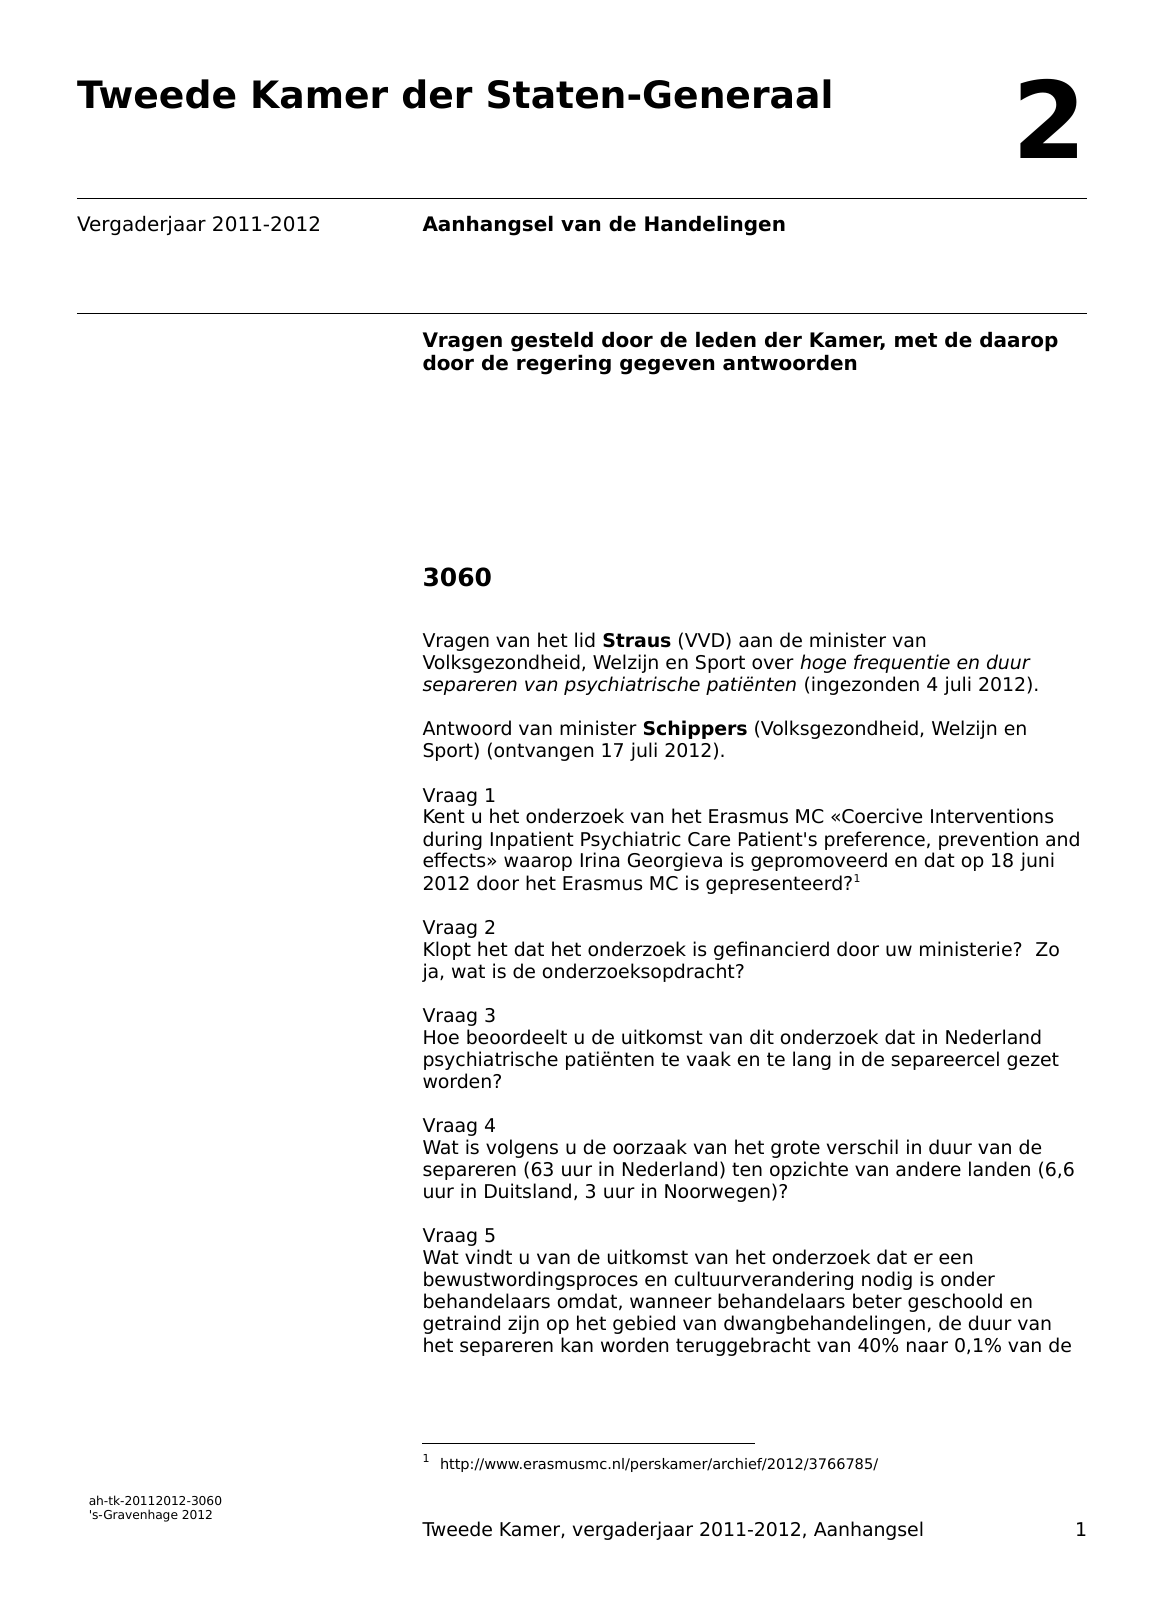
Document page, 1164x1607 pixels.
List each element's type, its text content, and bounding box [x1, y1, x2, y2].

text Klopt het dat het onderzoek is gefinancierd door uw ministerie? Zo ja, wat is de onderzoeksopdracht? [422, 938, 1087, 982]
table_cell [77, 314, 422, 375]
text Hoe beoordeelt u de uitkomst van dit onderzoek dat in Nederland psychiatrische patiënten te vaak en te lang in de separeercel gezet worden? [422, 1027, 1087, 1093]
table_cell Vragen gesteld door de leden der Kamer, met de daarop door de regering gegeven antwoorden [422, 314, 1087, 375]
table_cell Aanhangsel van de Handelingen [422, 199, 1087, 313]
text http://www.erasmusmc.nl/perskamer/archief/2012/3766785/ [422, 1452, 1087, 1474]
text Vraag 5 [422, 1225, 1087, 1247]
table_cell Vergaderjaar 2011-2012 [77, 199, 422, 313]
text Vraag 1 [422, 784, 1087, 806]
text Antwoord van minister Schippers (Volksgezondheid, Welzijn en Sport) (ontvangen 17 juli 2012). [422, 718, 1087, 762]
text ah-tk-20112012-3060 [88, 1494, 323, 1508]
text Vraag 3 [422, 1005, 1087, 1027]
text Vraag 4 [422, 1115, 1087, 1137]
text Wat vindt u van de uitkomst van het onderzoek dat er een bewustwordingsproces en cultuurverandering nodig is onder behandelaars omdat, wanneer behandelaars beter geschoold en getraind zijn op het gebied van dwangbehandelingen, de duur van het separeren kan worden teruggebracht van 40% naar 0,1% van de [422, 1247, 1087, 1357]
text Wat is volgens u de oorzaak van het grote verschil in duur van de separeren (63 uur in Nederland) ten opzichte van andere landen (6,6 uur in Duitsland, 3 uur in Noorwegen)? [422, 1137, 1087, 1203]
text Vragen van het lid Straus (VVD) aan de minister van Volksgezondheid, Welzijn en Sport over hoge frequentie en duur separeren van psychiatrische patiënten (ingezonden 4 juli 2012). [422, 630, 1087, 696]
text 's-Gravenhage 2012 [88, 1508, 323, 1522]
text 3060 [422, 563, 1087, 592]
table_header Tweede Kamer der Staten-Generaal [77, 59, 886, 198]
text Vraag 2 [422, 917, 1087, 938]
table_header 2 [886, 59, 1087, 198]
text Kent u het onderzoek van het Erasmus MC «Coercive Interventions during Inpatient Psychiatric Care Patient's preference, prevention and effects» waarop Irina Georgieva is gepromoveerd en dat op 18 juni 2012 door het Erasmus MC is gepresenteerd? [422, 806, 1087, 894]
